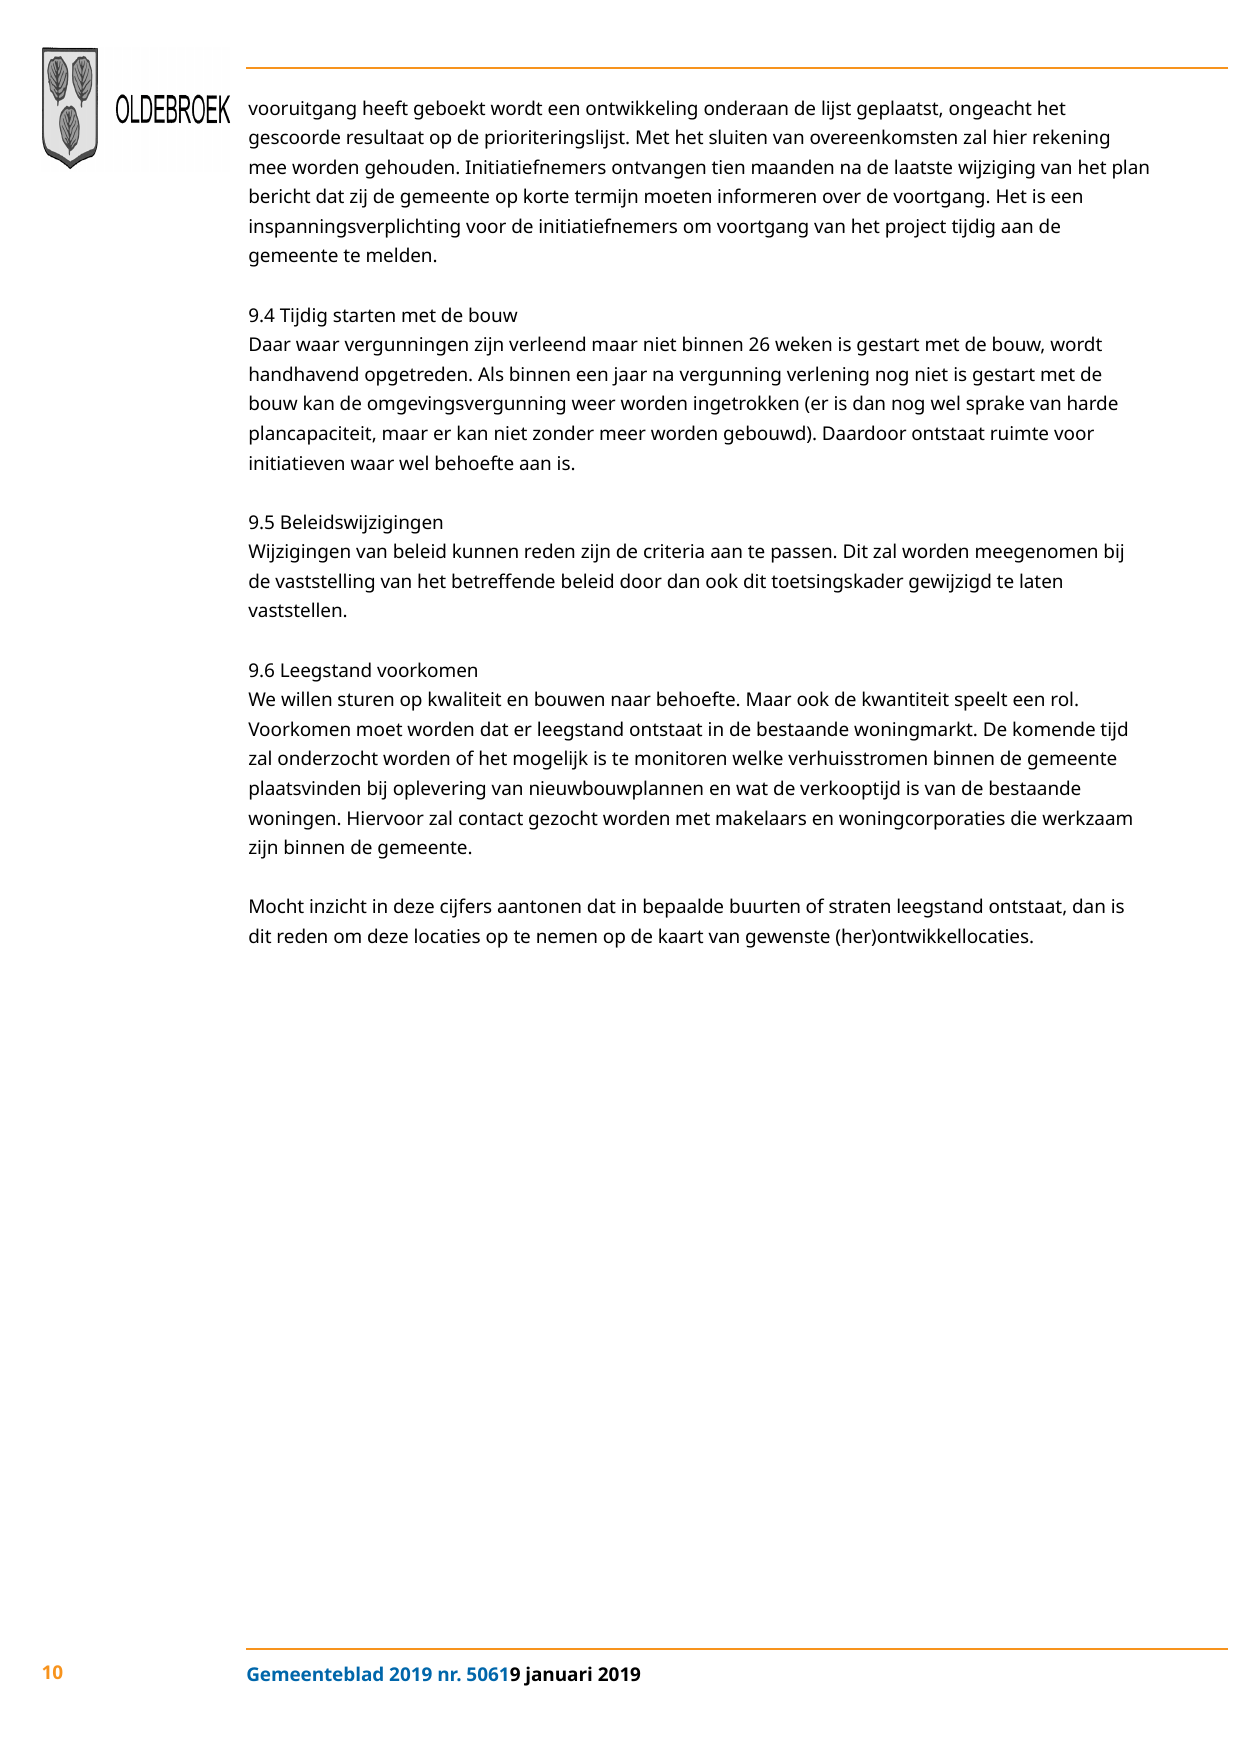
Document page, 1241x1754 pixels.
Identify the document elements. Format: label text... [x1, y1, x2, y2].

text vooruitgang heeft geboekt wordt een ontwikkeling onderaan de lijst geplaatst, ongeacht het gescoorde resultaat op de prioriteringslijst. Met het sluiten van overeenkomsten zal hier rekening mee worden gehouden. Initiatiefnemers ontvangen tien maanden na de laatste wijziging van het plan bericht dat zij de gemeente op korte termijn moeten informeren over de voortgang. Het is een inspanningsverplichting voor de initiatiefnemers om voortgang van het project tijdig aan de gemeente te melden. [248, 95, 1152, 268]
text 9.5 Beleidswijzigingen [248, 509, 1152, 535]
text Daar waar vergunningen zijn verleend maar niet binnen 26 weken is gestart met de bouw, wordt handhavend opgetreden. Als binnen een jaar na vergunning verlening nog niet is gestart met de bouw kan de omgevingsvergunning weer worden ingetrokken (er is dan nog wel sprake van harde plancapaciteit, maar er kan niet zonder meer worden gebouwd). Daardoor ontstaat ruimte voor initiatieven waar wel behoefte aan is. [248, 331, 1152, 476]
text 9.4 Tijdig starten met de bouw [248, 302, 1152, 328]
text We willen sturen op kwaliteit en bouwen naar behoefte. Maar ook de kwantiteit speelt een rol. Voorkomen moet worden dat er leegstand ontstaat in de bestaande woningmarkt. De komende tijd zal onderzocht worden of het mogelijk is te monitoren welke verhuisstromen binnen de gemeente plaatsvinden bij oplevering van nieuwbouwplannen en wat de verkooptijd is van de bestaande woningen. Hiervoor zal contact gezocht worden met makelaars en woningcorporaties die werkzaam zijn binnen de gemeente. [248, 686, 1152, 860]
picture [41, 47, 231, 172]
text 9.6 Leegstand voorkomen [248, 657, 1152, 683]
text Wijzigingen van beleid kunnen reden zijn de criteria aan te passen. Dit zal worden meegenomen bij de vaststelling van het betreffende beleid door dan ook dit toetsingskader gewijzigd te laten vaststellen. [248, 538, 1152, 623]
text Mocht inzicht in deze cijfers aantonen dat in bepaalde buurten of straten leegstand ontstaat, dan is dit reden om deze locaties op te nemen op de kaart van gewenste (her)ontwikkellocaties. [248, 893, 1152, 949]
